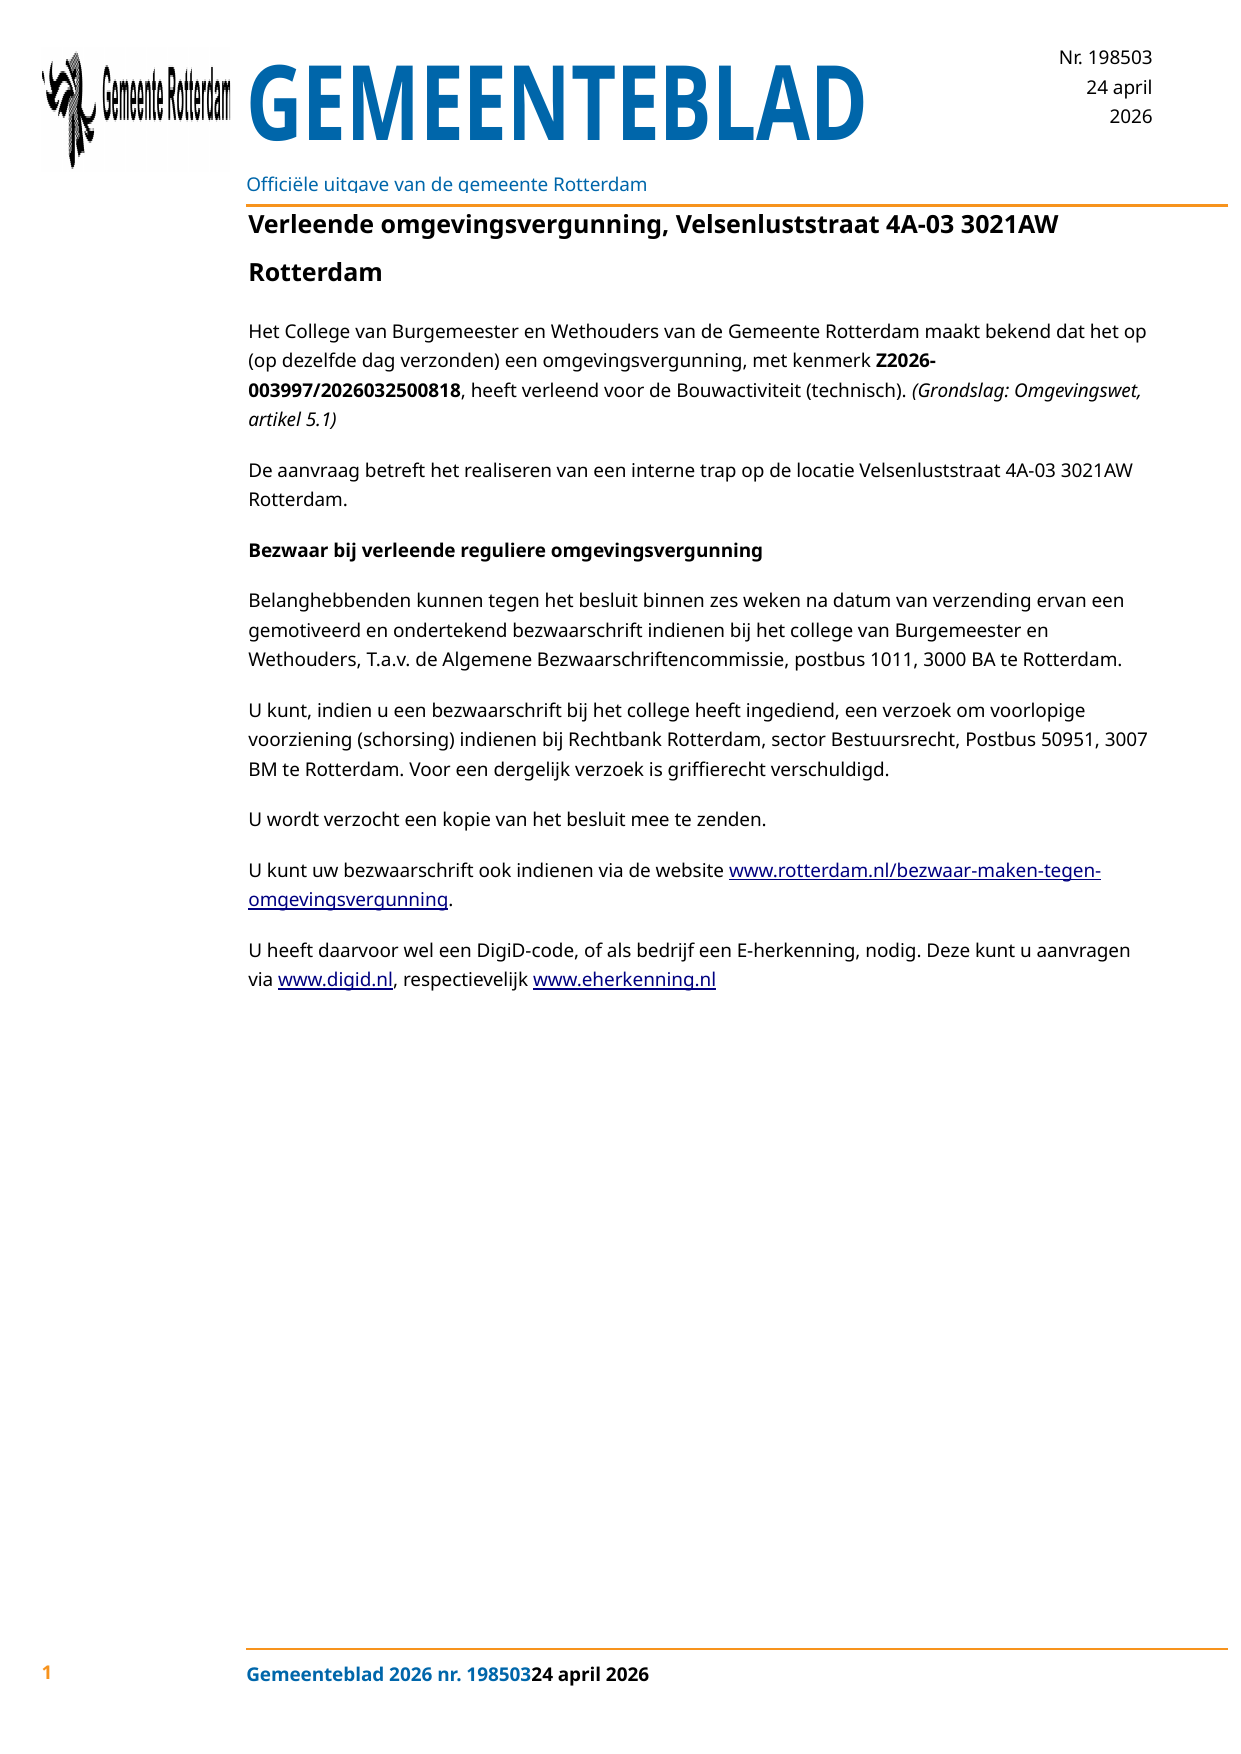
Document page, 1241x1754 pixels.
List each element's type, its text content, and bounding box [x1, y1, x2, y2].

text U kunt, indien u een bezwaarschrift bij het college heeft ingediend, een verzoek om voorlopige voorziening (schorsing) indienen bij Rechtbank Rotterdam, sector Bestuursrecht, Postbus 50951, 3007 BM te Rotterdam. Voor een dergelijk verzoek is griffierecht verschuldigd. [248, 697, 1152, 782]
text Bezwaar bij verleende reguliere omgevingsvergunning [248, 537, 1152, 563]
picture [41, 47, 231, 172]
text Het College van Burgemeester en Wethouders van de Gemeente Rotterdam maakt bekend dat het op (op dezelfde dag verzonden) een omgevingsvergunning, met kenmerk Z2026-003997/2026032500818, heeft verleend voor de Bouwactiviteit (technisch). (Grondslag: Omgevingswet, artikel 5.1) [248, 318, 1152, 432]
text U heeft daarvoor wel een DigiD-code, of als bedrijf een E-herkenning, nodig. Deze kunt u aanvragen via www.digid.nl, respectievelijk www.eherkenning.nl [248, 937, 1152, 992]
text De aanvraag betreft het realiseren van een interne trap op de locatie Velsenluststraat 4A-03 3021AW Rotterdam. [248, 457, 1152, 512]
text Belanghebbenden kunnen tegen het besluit binnen zes weken na datum van verzending ervan een gemotiveerd en ondertekend bezwaarschrift indienen bij het college van Burgemeester en Wethouders, T.a.v. de Algemene Bezwaarschriftencommissie, postbus 1011, 3000 BA te Rotterdam. [248, 587, 1152, 672]
text U kunt uw bezwaarschrift ook indienen via de website www.rotterdam.nl/bezwaar-maken-tegen-omgevingsvergunning. [248, 857, 1152, 912]
text U wordt verzocht een kopie van het besluit mee te zenden. [248, 807, 1152, 832]
text Verleende omgevingsvergunning, Velsenluststraat 4A-03 3021AW Rotterdam [248, 207, 1152, 288]
